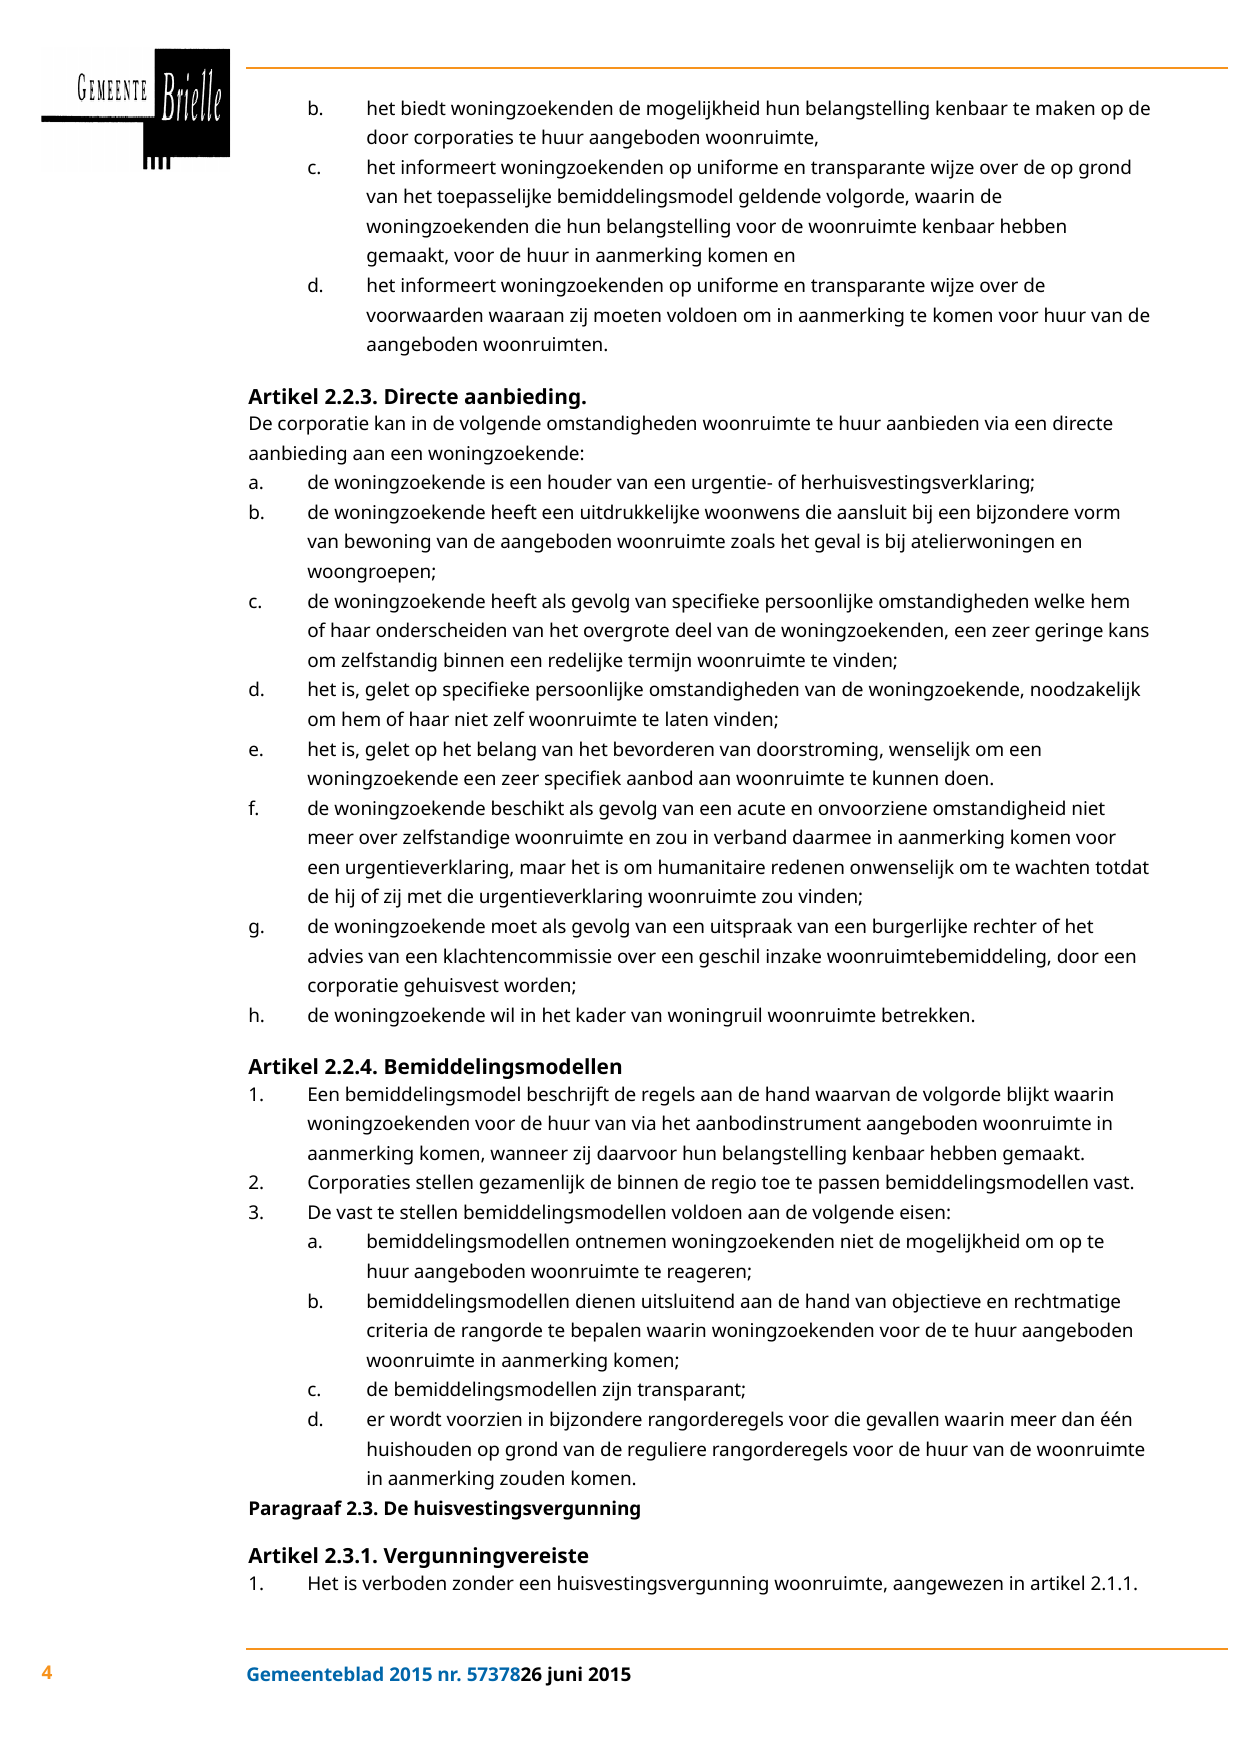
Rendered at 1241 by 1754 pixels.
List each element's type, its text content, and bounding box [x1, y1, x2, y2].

list het informeert woningzoekenden op uniforme en transparante wijze over de op grond van het toepasselijke bemiddelingsmodel geldende volgorde, waarin de woningzoekenden die hun belangstelling voor de woonruimte kenbaar hebben gemaakt, voor de huur in aanmerking komen en [307, 154, 1152, 268]
list de woningzoekende is een houder van een urgentie- of herhuisvestingsverklaring; [248, 469, 1152, 495]
picture [41, 47, 231, 172]
text Artikel 2.2.4. Bemiddelingsmodellen [248, 1052, 1152, 1081]
list Een bemiddelingsmodel beschrijft de regels aan de hand waarvan de volgorde blijkt waarin woningzoekenden voor de huur van via het aanbodinstrument aangeboden woonruimte in aanmerking komen, wanneer zij daarvoor hun belangstelling kenbaar hebben gemaakt. [248, 1081, 1152, 1166]
list de woningzoekende beschikt als gevolg van een acute en onvoorziene omstandigheid niet meer over zelfstandige woonruimte en zou in verband daarmee in aanmerking komen voor een urgentieverklaring, maar het is om humanitaire redenen onwenselijk om te wachten totdat de hij of zij met die urgentieverklaring woonruimte zou vinden; [248, 795, 1152, 909]
text Paragraaf 2.3. De huisvestingsvergunning [248, 1495, 1152, 1521]
list de woningzoekende moet als gevolg van een uitspraak van een burgerlijke rechter of het advies van een klachtencommissie over een geschil inzake woonruimtebemiddeling, door een corporatie gehuisvest worden; [248, 913, 1152, 998]
list bemiddelingsmodellen dienen uitsluitend aan de hand van objectieve en rechtmatige criteria de rangorde te bepalen waarin woningzoekenden voor de te huur aangeboden woonruimte in aanmerking komen; [307, 1288, 1152, 1373]
list het informeert woningzoekenden op uniforme en transparante wijze over de voorwaarden waaraan zij moeten voldoen om in aanmerking te komen voor huur van de aangeboden woonruimten. [307, 272, 1152, 357]
list Corporaties stellen gezamenlijk de binnen de regio toe te passen bemiddelingsmodellen vast. [248, 1169, 1152, 1195]
list bemiddelingsmodellen ontnemen woningzoekenden niet de mogelijkheid om op te huur aangeboden woonruimte te reageren; [307, 1229, 1152, 1284]
text Artikel 2.3.1. Vergunningvereiste [248, 1542, 1152, 1570]
list het is, gelet op het belang van het bevorderen van doorstroming, wenselijk om een woningzoekende een zeer specifiek aanbod aan woonruimte te kunnen doen. [248, 736, 1152, 791]
list het is, gelet op specifieke persoonlijke omstandigheden van de woningzoekende, noodzakelijk om hem of haar niet zelf woonruimte te laten vinden; [248, 677, 1152, 732]
text Artikel 2.2.3. Directe aanbieding. [248, 382, 1152, 410]
list Het is verboden zonder een huisvestingsvergunning woonruimte, aangewezen in artikel 2.1.1. [248, 1570, 1152, 1596]
list er wordt voorzien in bijzondere rangorderegels voor die gevallen waarin meer dan één huishouden op grond van de reguliere rangorderegels voor de huur van de woonruimte in aanmerking zouden komen. [307, 1406, 1152, 1491]
list De vast te stellen bemiddelingsmodellen voldoen aan de volgende eisen: [248, 1199, 1152, 1225]
list de bemiddelingsmodellen zijn transparant; [307, 1377, 1152, 1402]
list de woningzoekende heeft als gevolg van specifieke persoonlijke omstandigheden welke hem of haar onderscheiden van het overgrote deel van de woningzoekenden, een zeer geringe kans om zelfstandig binnen een redelijke termijn woonruimte te vinden; [248, 588, 1152, 673]
list de woningzoekende heeft een uitdrukkelijke woonwens die aansluit bij een bijzondere vorm van bewoning van de aangeboden woonruimte zoals het geval is bij atelierwoningen en woongroepen; [248, 499, 1152, 584]
list de woningzoekende wil in het kader van woningruil woonruimte betrekken. [248, 1002, 1152, 1028]
list het biedt woningzoekenden de mogelijkheid hun belangstelling kenbaar te maken op de door corporaties te huur aangeboden woonruimte, [307, 95, 1152, 150]
text De corporatie kan in de volgende omstandigheden woonruimte te huur aanbieden via een directe aanbieding aan een woningzoekende: [248, 410, 1152, 466]
